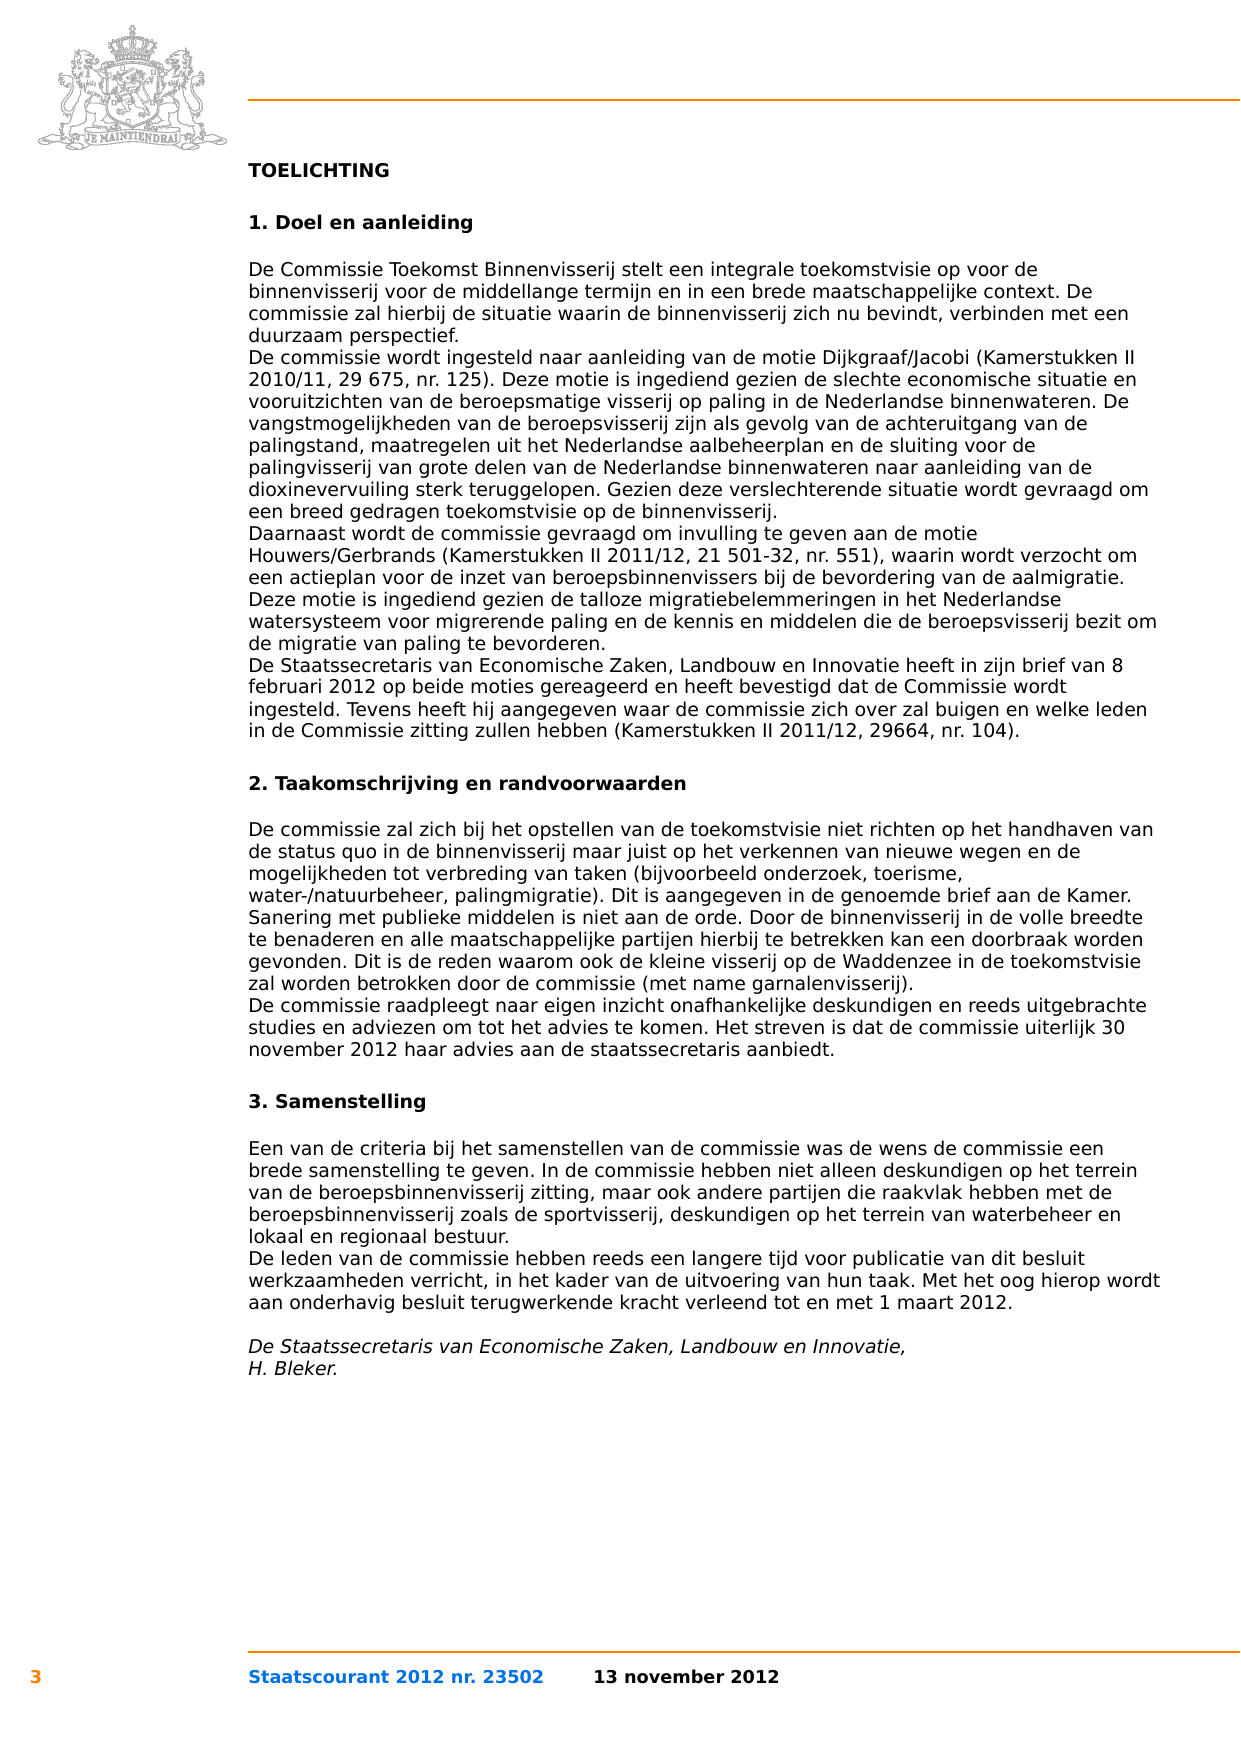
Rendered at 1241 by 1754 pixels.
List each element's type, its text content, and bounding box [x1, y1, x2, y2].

subtitle 3. Samenstelling [248, 1091, 1163, 1113]
text De Commissie Toekomst Binnenvisserij stelt een integrale toekomstvisie op voor de binnenvisserij voor de middellange termijn en in een brede maatschappelijke context. De commissie zal hierbij de situatie waarin de binnenvisserij zich nu bevindt, verbinden met een duurzaam perspectief. [248, 259, 1163, 347]
text De Staatssecretaris van Economische Zaken, Landbouw en Innovatie heeft in zijn brief van 8 februari 2012 op beide moties gereageerd en heeft bevestigd dat de Commissie wordt ingesteld. Tevens heeft hij aangegeven waar de commissie zich over zal buigen en welke leden in de Commissie zitting zullen hebben (Kamerstukken II 2011/12, 29664, nr. 104). [248, 654, 1163, 742]
text De commissie wordt ingesteld naar aanleiding van de motie Dijkgraaf/Jacobi (Kamerstukken II 2010/11, 29 675, nr. 125). Deze motie is ingediend gezien de slechte economische situatie en vooruitzichten van de beroepsmatige visserij op paling in de Nederlandse binnenwateren. De vangstmogelijkheden van de beroepsvisserij zijn als gevolg van de achteruitgang van de palingstand, maatregelen uit het Nederlandse aalbeheerplan en de sluiting voor de palingvisserij van grote delen van de Nederlandse binnenwateren naar aanleiding van de dioxinevervuiling sterk teruggelopen. Gezien deze verslechterende situatie wordt gevraagd om een breed gedragen toekomstvisie op de binnenvisserij. [248, 347, 1163, 523]
text De commissie raadpleegt naar eigen inzicht onafhankelijke deskundigen en reeds uitgebrachte studies en adviezen om tot het advies te komen. Het streven is dat de commissie uiterlijk 30 november 2012 haar advies aan de staatssecretaris aanbiedt. [248, 995, 1163, 1061]
subtitle 2. Taakomschrijving en randvoorwaarden [248, 772, 1163, 794]
subtitle TOELICHTING [248, 160, 1163, 182]
text Een van de criteria bij het samenstellen van de commissie was de wens de commissie een brede samenstelling te geven. In de commissie hebben niet alleen deskundigen op het terrein van de beroepsbinnenvisserij zitting, maar ook andere partijen die raakvlak hebben met de beroepsbinnenvisserij zoals de sportvisserij, deskundigen op het terrein van waterbeheer en lokaal en regionaal bestuur. [248, 1138, 1163, 1248]
text De commissie zal zich bij het opstellen van de toekomstvisie niet richten op het handhaven van de status quo in de binnenvisserij maar juist op het verkennen van nieuwe wegen en de mogelijkheden tot verbreding van taken (bijvoorbeeld onderzoek, toerisme, water-/natuurbeheer, palingmigratie). Dit is aangegeven in de genoemde brief aan de Kamer. Sanering met publieke middelen is niet aan de orde. Door de binnenvisserij in de volle breedte te benaderen en alle maatschappelijke partijen hierbij te betrekken kan een doorbraak worden gevonden. Dit is de reden waarom ook de kleine visserij op de Waddenzee in de toekomstvisie zal worden betrokken door de commissie (met name garnalenvisserij). [248, 819, 1163, 995]
text De Staatssecretaris van Economische Zaken, Landbouw en Innovatie, H. Bleker. [248, 1336, 1163, 1380]
picture [38, 25, 227, 150]
text Daarnaast wordt de commissie gevraagd om invulling te geven aan de motie Houwers/Gerbrands (Kamerstukken II 2011/12, 21 501-32, nr. 551), waarin wordt verzocht om een actieplan voor de inzet van beroepsbinnenvissers bij de bevordering van de aalmigratie. Deze motie is ingediend gezien de talloze migratiebelemmeringen in het Nederlandse watersysteem voor migrerende paling en de kennis en middelen die de beroepsvisserij bezit om de migratie van paling te bevorderen. [248, 523, 1163, 654]
text De leden van de commissie hebben reeds een langere tijd voor publicatie van dit besluit werkzaamheden verricht, in het kader van de uitvoering van hun taak. Met het oog hierop wordt aan onderhavig besluit terugwerkende kracht verleend tot en met 1 maart 2012. [248, 1248, 1163, 1314]
subtitle 1. Doel en aanleiding [248, 212, 1163, 234]
